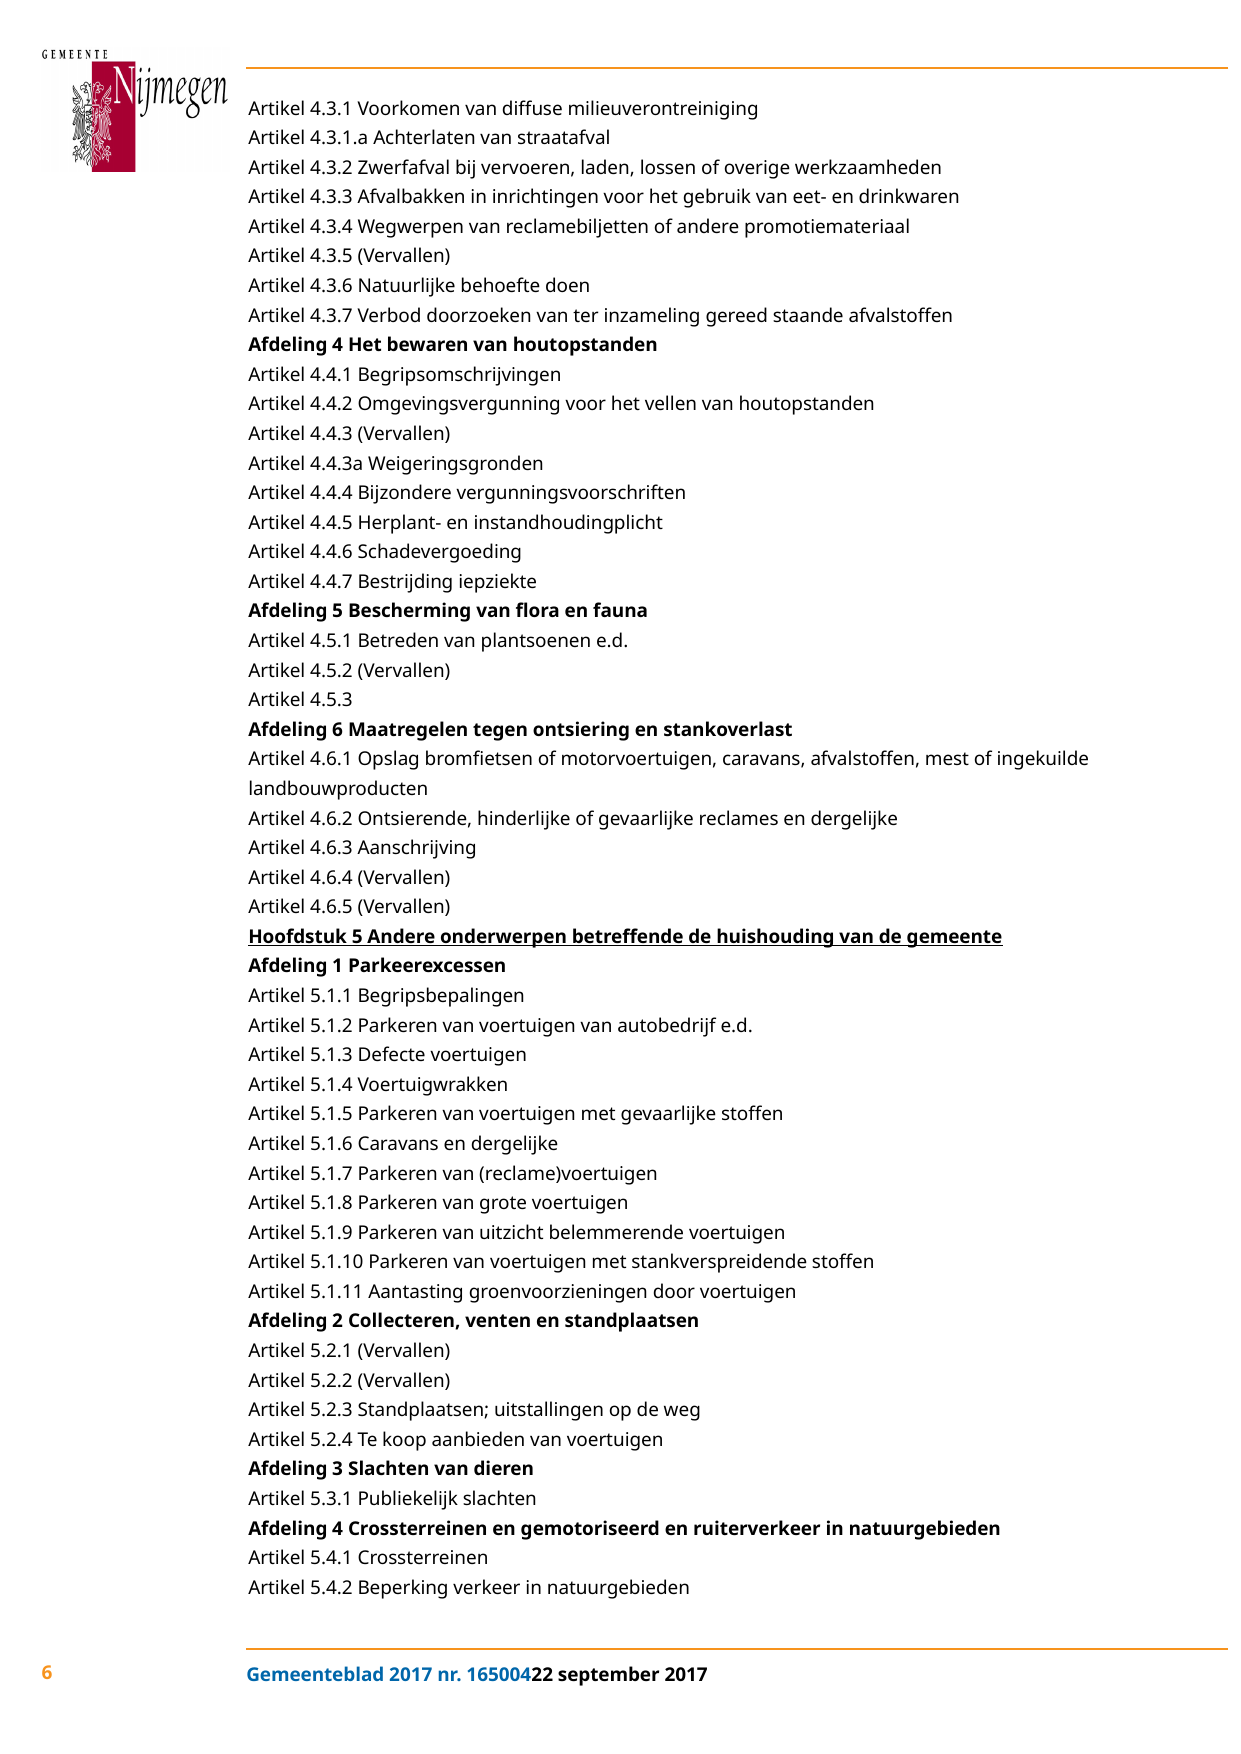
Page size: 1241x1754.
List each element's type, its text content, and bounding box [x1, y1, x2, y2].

text Artikel 4.4.7 Bestrijding iepziekte [248, 568, 1152, 594]
text Artikel 4.6.1 Opslag bromfietsen of motorvoertuigen, caravans, afvalstoffen, mest of ingekuilde landbouwproducten [248, 746, 1152, 801]
text Afdeling 4 Crossterreinen en gemotoriseerd en ruiterverkeer in natuurgebieden [248, 1515, 1152, 1541]
picture [41, 47, 231, 172]
text Artikel 5.1.3 Defecte voertuigen [248, 1041, 1152, 1067]
text Artikel 4.6.4 (Vervallen) [248, 864, 1152, 890]
text Afdeling 4 Het bewaren van houtopstanden [248, 331, 1152, 357]
text Artikel 5.1.9 Parkeren van uitzicht belemmerende voertuigen [248, 1219, 1152, 1245]
text Artikel 5.2.1 (Vervallen) [248, 1337, 1152, 1363]
text Artikel 4.3.1.a Achterlaten van straatafval [248, 124, 1152, 150]
text Artikel 4.4.2 Omgevingsvergunning voor het vellen van houtopstanden [248, 391, 1152, 416]
text Artikel 5.4.1 Crossterreinen [248, 1544, 1152, 1570]
text Artikel 4.5.1 Betreden van plantsoenen e.d. [248, 627, 1152, 653]
text Afdeling 5 Bescherming van flora en fauna [248, 598, 1152, 623]
text Hoofdstuk 5 Andere onderwerpen betreffende de huishouding van de gemeente [248, 923, 1152, 949]
text Artikel 5.4.2 Beperking verkeer in natuurgebieden [248, 1574, 1152, 1600]
text Artikel 4.3.4 Wegwerpen van reclamebiljetten of andere promotiemateriaal [248, 213, 1152, 239]
text Artikel 5.1.11 Aantasting groenvoorzieningen door voertuigen [248, 1278, 1152, 1304]
text Artikel 4.5.2 (Vervallen) [248, 657, 1152, 683]
text Artikel 5.1.1 Begripsbepalingen [248, 982, 1152, 1008]
text Artikel 4.5.3 [248, 686, 1152, 712]
text Artikel 5.1.7 Parkeren van (reclame)voertuigen [248, 1160, 1152, 1186]
text Artikel 4.4.3a Weigeringsgronden [248, 450, 1152, 476]
text Artikel 5.2.3 Standplaatsen; uitstallingen op de weg [248, 1396, 1152, 1422]
text Afdeling 3 Slachten van dieren [248, 1456, 1152, 1481]
text Artikel 4.4.6 Schadevergoeding [248, 538, 1152, 564]
text Artikel 4.4.1 Begripsomschrijvingen [248, 361, 1152, 387]
text Artikel 5.1.5 Parkeren van voertuigen met gevaarlijke stoffen [248, 1101, 1152, 1126]
text Artikel 5.2.2 (Vervallen) [248, 1367, 1152, 1393]
text Artikel 5.1.6 Caravans en dergelijke [248, 1130, 1152, 1156]
text Artikel 4.4.5 Herplant- en instandhoudingplicht [248, 509, 1152, 535]
text Afdeling 6 Maatregelen tegen ontsiering en stankoverlast [248, 716, 1152, 742]
text Afdeling 2 Collecteren, venten en standplaatsen [248, 1308, 1152, 1333]
text Artikel 5.3.1 Publiekelijk slachten [248, 1485, 1152, 1511]
text Artikel 4.3.3 Afvalbakken in inrichtingen voor het gebruik van eet- en drinkwaren [248, 183, 1152, 209]
text Artikel 4.6.3 Aanschrijving [248, 834, 1152, 860]
text Artikel 4.3.7 Verbod doorzoeken van ter inzameling gereed staande afvalstoffen [248, 302, 1152, 328]
text Artikel 4.3.2 Zwerfafval bij vervoeren, laden, lossen of overige werkzaamheden [248, 154, 1152, 180]
text Artikel 4.6.5 (Vervallen) [248, 893, 1152, 919]
text Artikel 4.3.5 (Vervallen) [248, 243, 1152, 268]
text Artikel 5.1.10 Parkeren van voertuigen met stankverspreidende stoffen [248, 1248, 1152, 1274]
text Artikel 4.6.2 Ontsierende, hinderlijke of gevaarlijke reclames en dergelijke [248, 805, 1152, 831]
text Artikel 5.1.4 Voertuigwrakken [248, 1071, 1152, 1097]
text Artikel 4.3.6 Natuurlijke behoefte doen [248, 272, 1152, 298]
text Artikel 4.4.3 (Vervallen) [248, 420, 1152, 446]
text Artikel 4.4.4 Bijzondere vergunningsvoorschriften [248, 479, 1152, 505]
text Artikel 5.1.2 Parkeren van voertuigen van autobedrijf e.d. [248, 1012, 1152, 1038]
text Artikel 5.2.4 Te koop aanbieden van voertuigen [248, 1426, 1152, 1452]
text Artikel 4.3.1 Voorkomen van diffuse milieuverontreiniging [248, 95, 1152, 121]
text Artikel 5.1.8 Parkeren van grote voertuigen [248, 1189, 1152, 1215]
text Afdeling 1 Parkeerexcessen [248, 953, 1152, 978]
